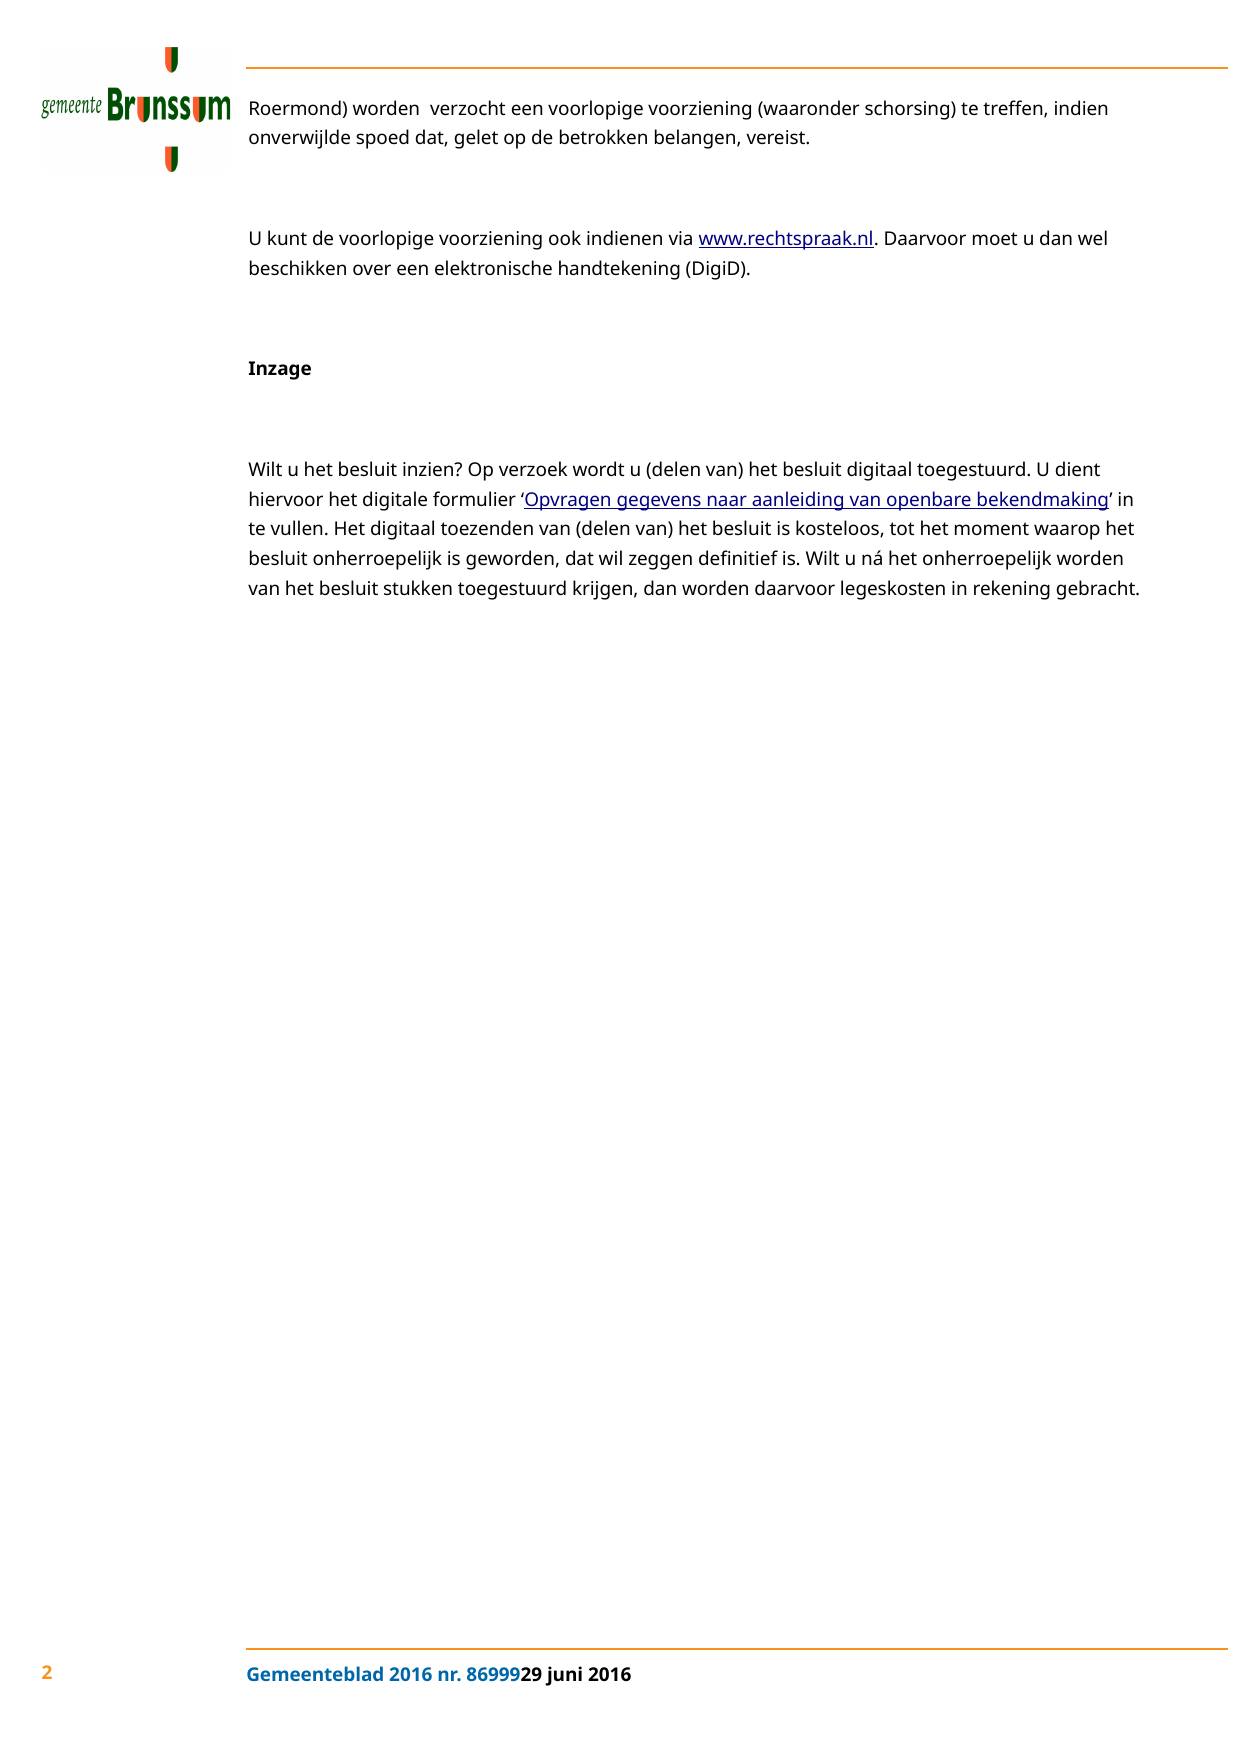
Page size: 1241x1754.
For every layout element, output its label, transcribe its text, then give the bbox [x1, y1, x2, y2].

picture [41, 47, 231, 172]
text Roermond) worden verzocht een voorlopige voorziening (waaronder schorsing) te treffen, indien onverwijlde spoed dat, gelet op de betrokken belangen, vereist. [248, 95, 1152, 150]
text U kunt de voorlopige voorziening ook indienen via www.rechtspraak.nl. Daarvoor moet u dan wel beschikken over een elektronische handtekening (DigiD). [248, 225, 1152, 281]
text Inzage [248, 356, 1152, 381]
text Wilt u het besluit inzien? Op verzoek wordt u (delen van) het besluit digitaal toegestuurd. U dient hiervoor het digitale formulier ‘Opvragen gegevens naar aanleiding van openbare bekendmaking’ in te vullen. Het digitaal toezenden van (delen van) het besluit is kosteloos, tot het moment waarop het besluit onherroepelijk is geworden, dat wil zeggen definitief is. Wilt u ná het onherroepelijk worden van het besluit stukken toegestuurd krijgen, dan worden daarvoor legeskosten in rekening gebracht. [248, 456, 1152, 601]
